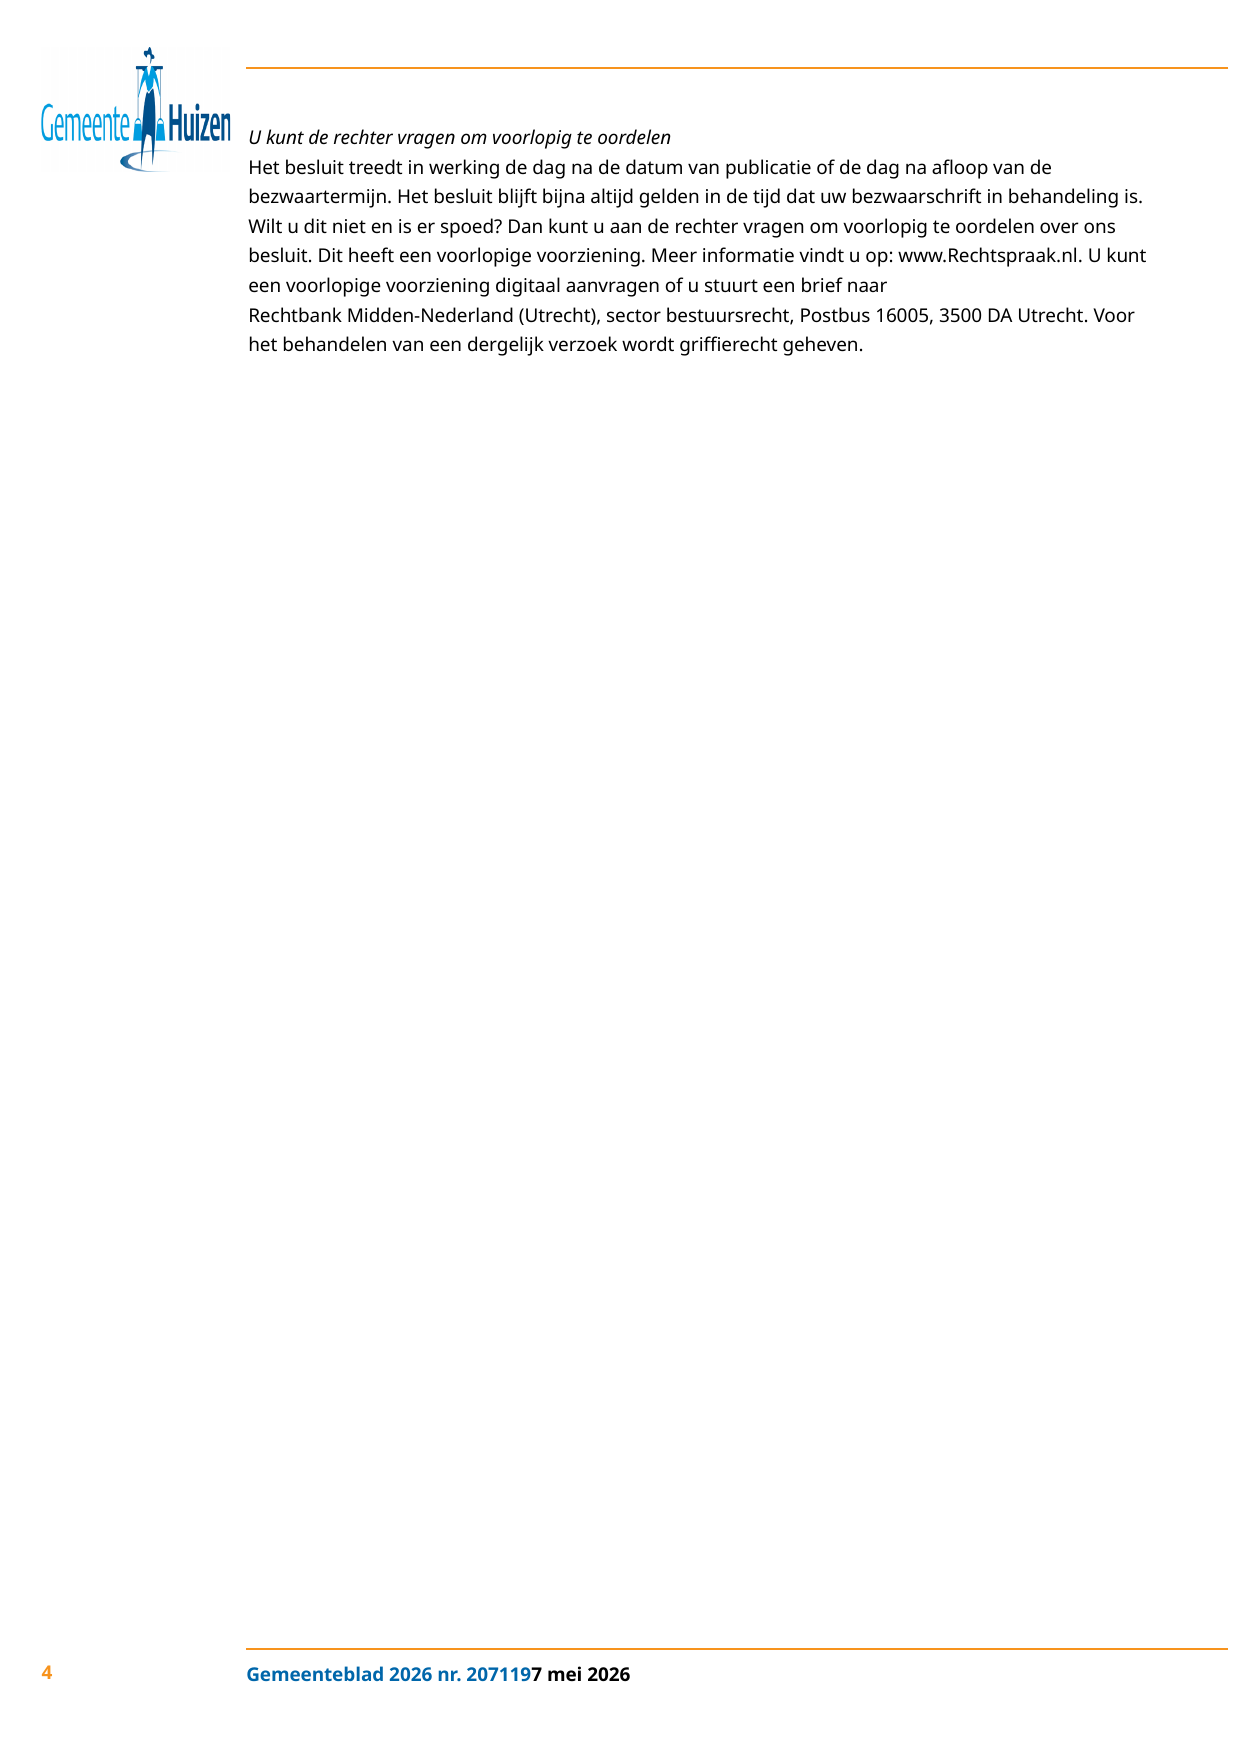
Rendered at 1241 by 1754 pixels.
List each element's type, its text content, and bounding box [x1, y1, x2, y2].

text Rechtbank Midden-Nederland (Utrecht), sector bestuursrecht, Postbus 16005, 3500 DA Utrecht. Voor het behandelen van een dergelijk verzoek wordt griffierecht geheven. [248, 302, 1152, 357]
picture [41, 47, 231, 172]
text U kunt de rechter vragen om voorlopig te oordelen [248, 124, 1152, 150]
text Het besluit treedt in werking de dag na de datum van publicatie of de dag na afloop van de bezwaartermijn. Het besluit blijft bijna altijd gelden in de tijd dat uw bezwaarschrift in behandeling is. Wilt u dit niet en is er spoed? Dan kunt u aan de rechter vragen om voorlopig te oordelen over ons besluit. Dit heeft een voorlopige voorziening. Meer informatie vindt u op: www.Rechtspraak.nl. U kunt een voorlopige voorziening digitaal aanvragen of u stuurt een brief naar [248, 154, 1152, 298]
